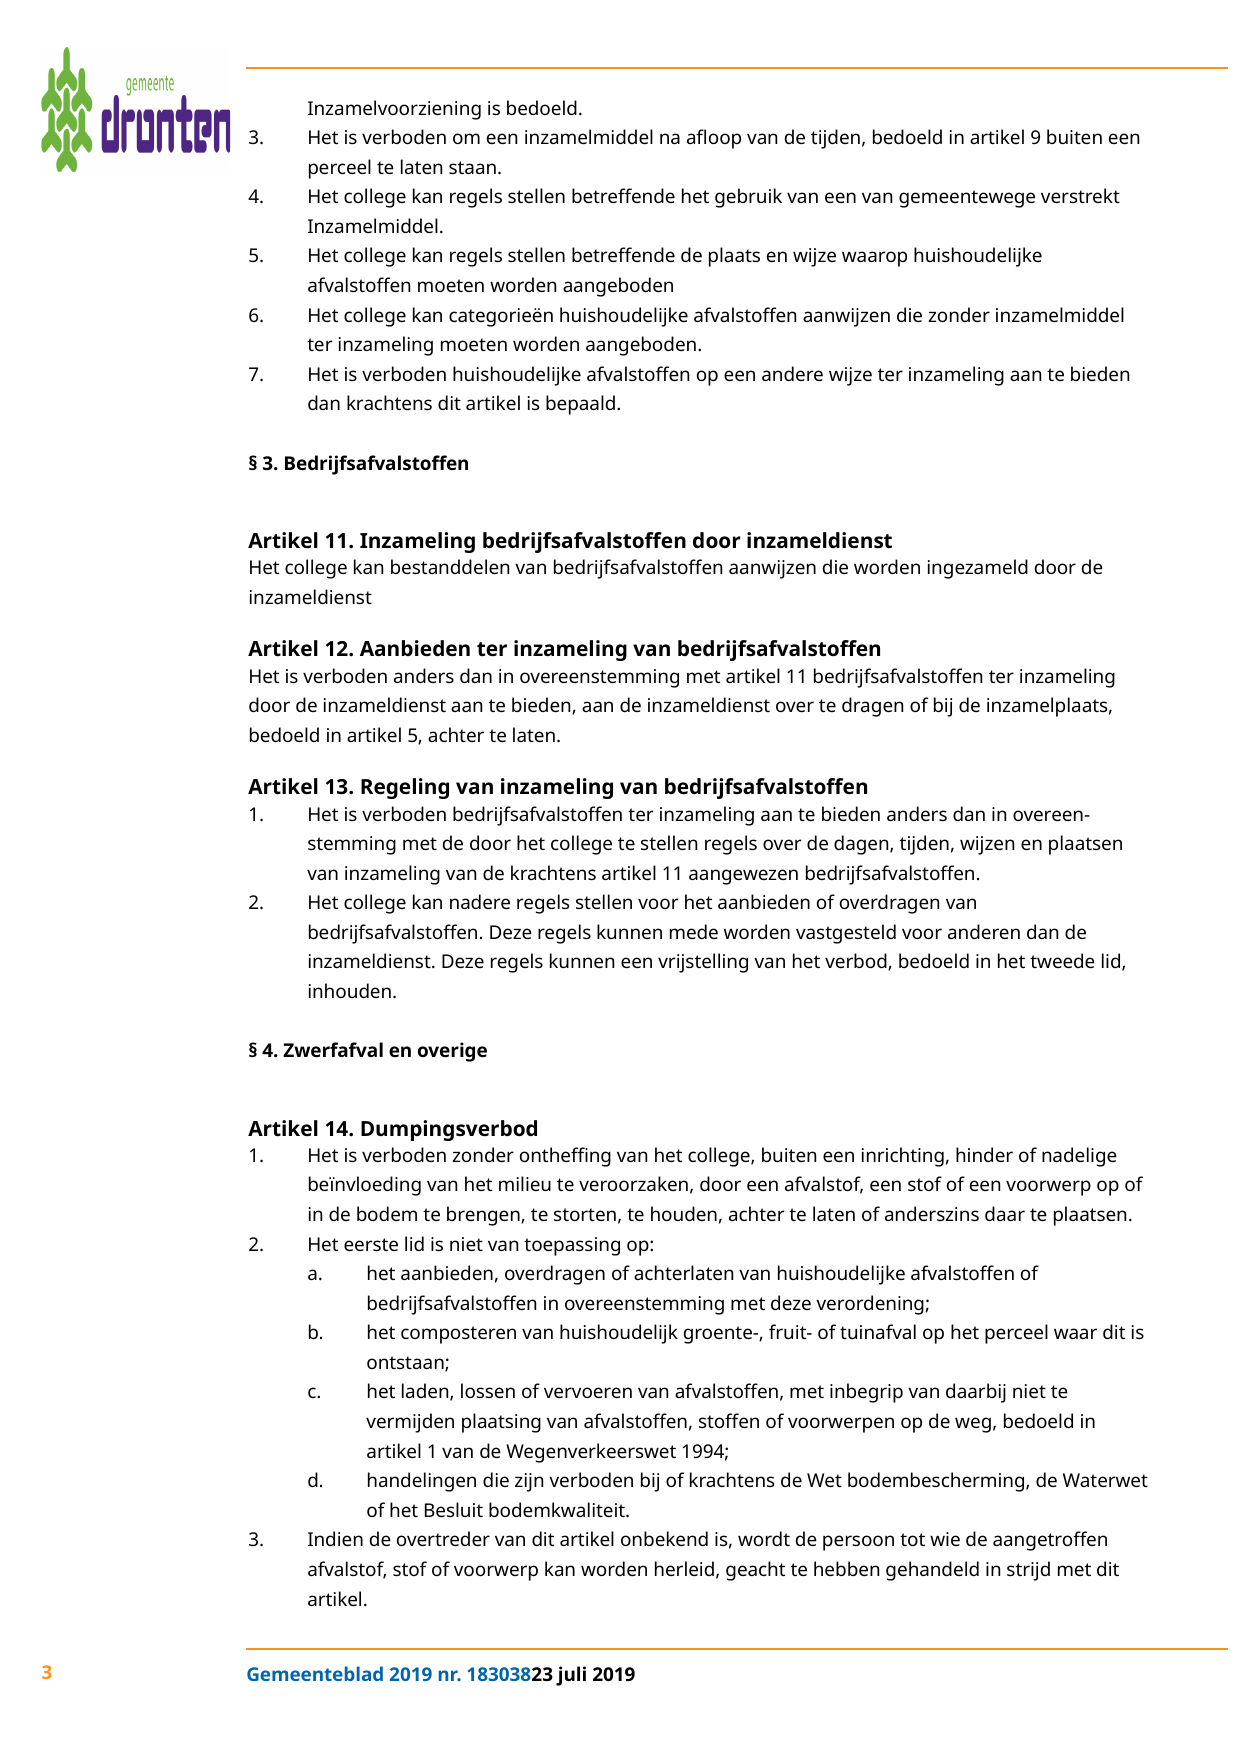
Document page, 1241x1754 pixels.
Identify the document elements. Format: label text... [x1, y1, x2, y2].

text Artikel 11. Inzameling bedrijfsafvalstoffen door inzameldienst [248, 526, 1152, 554]
list Het college kan regels stellen betreffende de plaats en wijze waarop huishoudelijke afvalstoffen moeten worden aangeboden [248, 243, 1152, 298]
list Het is verboden bedrijfsafvalstoffen ter inzameling aan te bieden anders dan in overeen-stemming met de door het college te stellen regels over de dagen, tijden, wijzen en plaatsen van inzameling van de krachtens artikel 11 aangewezen bedrijfsafvalstoffen. [248, 801, 1152, 886]
list Het eerste lid is niet van toepassing op: [248, 1231, 1152, 1257]
list Het is verboden huishoudelijke afvalstoffen op een andere wijze ter inzameling aan te bieden dan krachtens dit artikel is bepaald. [248, 361, 1152, 416]
list handelingen die zijn verboden bij of krachtens de Wet bodembescherming, de Waterwet of het Besluit bodemkwaliteit. [307, 1467, 1152, 1523]
text § 4. Zwerfafval en overige [248, 1037, 1152, 1063]
text § 3. Bedrijfsafvalstoffen [248, 450, 1152, 476]
list Het is verboden om een inzamelmiddel na afloop van de tijden, bedoeld in artikel 9 buiten een perceel te laten staan. [248, 124, 1152, 180]
text Artikel 12. Aanbieden ter inzameling van bedrijfsafvalstoffen [248, 634, 1152, 663]
list het laden, lossen of vervoeren van afvalstoffen, met inbegrip van daarbij niet te vermijden plaatsing van afvalstoffen, stoffen of voorwerpen op de weg, bedoeld in artikel 1 van de Wegenverkeerswet 1994; [307, 1379, 1152, 1464]
list Het is verboden zonder ontheffing van het college, buiten een inrichting, hinder of nadelige beïnvloeding van het milieu te veroorzaken, door een afvalstof, een stof of een voorwerp op of in de bodem te brengen, te storten, te houden, achter te laten of anderszins daar te plaatsen. [248, 1142, 1152, 1227]
text Artikel 13. Regeling van inzameling van bedrijfsafvalstoffen [248, 772, 1152, 801]
text Het is verboden anders dan in overeenstemming met artikel 11 bedrijfsafvalstoffen ter inzameling door de inzameldienst aan te bieden, aan de inzameldienst over te dragen of bij de inzamelplaats, bedoeld in artikel 5, achter te laten. [248, 663, 1152, 748]
list Het college kan regels stellen betreffende het gebruik van een van gemeentewege verstrekt Inzamelmiddel. [248, 183, 1152, 239]
list het composteren van huishoudelijk groente-, fruit- of tuinafval op het perceel waar dit is ontstaan; [307, 1319, 1152, 1375]
list Indien de overtreder van dit artikel onbekend is, wordt de persoon tot wie de aangetroffen afvalstof, stof of voorwerp kan worden herleid, geacht te hebben gehandeld in strijd met dit artikel. [248, 1527, 1152, 1612]
list Het college kan nadere regels stellen voor het aanbieden of overdragen van bedrijfsafvalstoffen. Deze regels kunnen mede worden vastgesteld voor anderen dan de inzameldienst. Deze regels kunnen een vrijstelling van het verbod, bedoeld in het tweede lid, inhouden. [248, 889, 1152, 1004]
text Artikel 14. Dumpingsverbod [248, 1114, 1152, 1142]
list Inzamelvoorziening is bedoeld. [248, 95, 1152, 121]
text Het college kan bestanddelen van bedrijfsafvalstoffen aanwijzen die worden ingezameld door de inzameldienst [248, 554, 1152, 610]
picture [41, 47, 231, 172]
list het aanbieden, overdragen of achterlaten van huishoudelijke afvalstoffen of bedrijfsafvalstoffen in overeenstemming met deze verordening; [307, 1260, 1152, 1316]
list Het college kan categorieën huishoudelijke afvalstoffen aanwijzen die zonder inzamelmiddel ter inzameling moeten worden aangeboden. [248, 302, 1152, 357]
